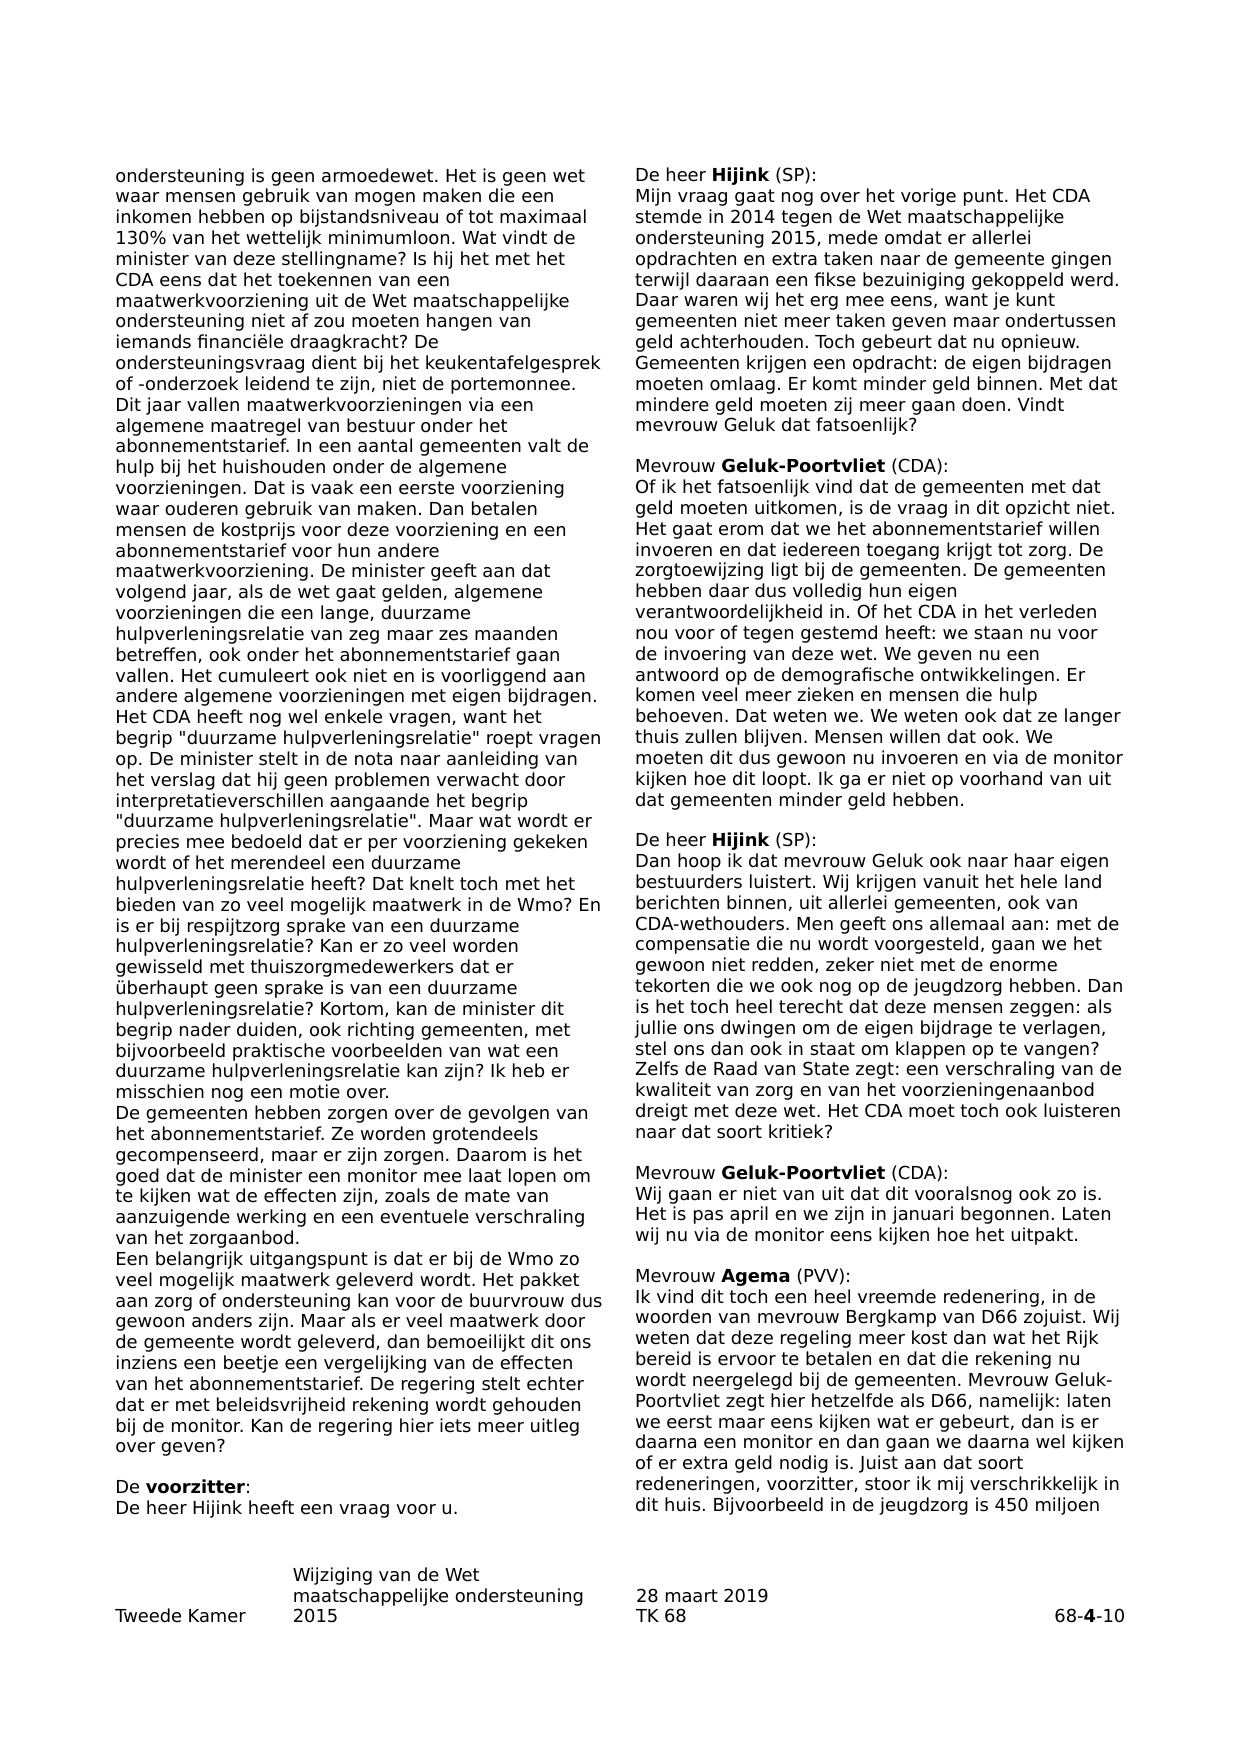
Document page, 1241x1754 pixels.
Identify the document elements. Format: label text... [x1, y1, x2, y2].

text Dit jaar vallen maatwerkvoorzieningen via een algemene maatregel van bestuur onder het abonnementstarief. In een aantal gemeenten valt de hulp bij het huishouden onder de algemene voorzieningen. Dat is vaak een eerste voorziening waar ouderen gebruik van maken. Dan betalen mensen de kostprijs voor deze voorziening en een abonnementstarief voor hun andere maatwerkvoorziening. De minister geeft aan dat volgend jaar, als de wet gaat gelden, algemene voorzieningen die een lange, duurzame hulpverleningsrelatie van zeg maar zes maanden betreffen, ook onder het abonnementstarief gaan vallen. Het cumuleert ook niet en is voorliggend aan andere algemene voorzieningen met eigen bijdragen. [115, 394, 605, 707]
text De heer Hijink heeft een vraag voor u. [115, 1498, 605, 1518]
text De gemeenten hebben zorgen over de gevolgen van het abonnementstarief. Ze worden grotendeels gecompenseerd, maar er zijn zorgen. Daarom is het goed dat de minister een monitor mee laat lopen om te kijken wat de effecten zijn, zoals de mate van aanzuigende werking en een eventuele verschraling van het zorgaanbod. [115, 1103, 605, 1249]
text ondersteuning is geen armoedewet. Het is geen wet waar mensen gebruik van mogen maken die een inkomen hebben op bijstandsniveau of tot maximaal 130% van het wettelijk minimumloon. Wat vindt de minister van deze stellingname? Is hij het met het CDA eens dat het toekennen van een maatwerkvoorziening uit de Wet maatschappelijke ondersteuning niet af zou moeten hangen van iemands financiële draagkracht? De ondersteuningsvraag dient bij het keukentafelgesprek of -onderzoek leidend te zijn, niet de portemonnee. [115, 165, 605, 394]
text Mijn vraag gaat nog over het vorige punt. Het CDA stemde in 2014 tegen de Wet maatschappelijke ondersteuning 2015, mede omdat er allerlei opdrachten en extra taken naar de gemeente gingen terwijl daaraan een fikse bezuiniging gekoppeld werd. Daar waren wij het erg mee eens, want je kunt gemeenten niet meer taken geven maar ondertussen geld achterhouden. Toch gebeurt dat nu opnieuw. Gemeenten krijgen een opdracht: de eigen bijdragen moeten omlaag. Er komt minder geld binnen. Met dat mindere geld moeten zij meer gaan doen. Vindt mevrouw Geluk dat fatsoenlijk? [635, 186, 1125, 436]
text Het CDA heeft nog wel enkele vragen, want het begrip "duurzame hulpverleningsrelatie" roept vragen op. De minister stelt in de nota naar aanleiding van het verslag dat hij geen problemen verwacht door interpretatieverschillen aangaande het begrip "duurzame hulpverleningsrelatie". Maar wat wordt er precies mee bedoeld dat er per voorziening gekeken wordt of het merendeel een duurzame hulpverleningsrelatie heeft? Dat knelt toch met het bieden van zo veel mogelijk maatwerk in de Wmo? En is er bij respijtzorg sprake van een duurzame hulpverleningsrelatie? Kan er zo veel worden gewisseld met thuiszorgmedewerkers dat er überhaupt geen sprake is van een duurzame hulpverleningsrelatie? Kortom, kan de minister dit begrip nader duiden, ook richting gemeenten, met bijvoorbeeld praktische voorbeelden van wat een duurzame hulpverleningsrelatie kan zijn? Ik heb er misschien nog een motie over. [115, 707, 605, 1103]
text Een belangrijk uitgangspunt is dat er bij de Wmo zo veel mogelijk maatwerk geleverd wordt. Het pakket aan zorg of ondersteuning kan voor de buurvrouw dus gewoon anders zijn. Maar als er veel maatwerk door de gemeente wordt geleverd, dan bemoeilijkt dit ons inziens een beetje een vergelijking van de effecten van het abonnementstarief. De regering stelt echter dat er met beleidsvrijheid rekening wordt gehouden bij de monitor. Kan de regering hier iets meer uitleg over geven? [115, 1249, 605, 1457]
text Mevrouw Agema (PVV): [635, 1266, 1125, 1286]
text Ik vind dit toch een heel vreemde redenering, in de woorden van mevrouw Bergkamp van D66 zojuist. Wij weten dat deze regeling meer kost dan wat het Rijk bereid is ervoor te betalen en dat die rekening nu wordt neergelegd bij de gemeenten. Mevrouw Geluk-Poortvliet zegt hier hetzelfde als D66, namelijk: laten we eerst maar eens kijken wat er gebeurt, dan is er daarna een monitor en dan gaan we daarna wel kijken of er extra geld nodig is. Juist aan dat soort redeneringen, voorzitter, stoor ik mij verschrikkelijk in dit huis. Bijvoorbeeld in de jeugdzorg is 450 miljoen [635, 1286, 1125, 1516]
text De voorzitter: [115, 1477, 605, 1498]
text De heer Hijink (SP): [635, 165, 1125, 186]
text Mevrouw Geluk-Poortvliet (CDA): [635, 1162, 1125, 1183]
text Dan hoop ik dat mevrouw Geluk ook naar haar eigen bestuurders luistert. Wij krijgen vanuit het hele land berichten binnen, uit allerlei gemeenten, ook van CDA-wethouders. Men geeft ons allemaal aan: met de compensatie die nu wordt voorgesteld, gaan we het gewoon niet redden, zeker niet met de enorme tekorten die we ook nog op de jeugdzorg hebben. Dan is het toch heel terecht dat deze mensen zeggen: als jullie ons dwingen om de eigen bijdrage te verlagen, stel ons dan ook in staat om klappen op te vangen? Zelfs de Raad van State zegt: een verschraling van de kwaliteit van zorg en van het voorzieningenaanbod dreigt met deze wet. Het CDA moet toch ook luisteren naar dat soort kritiek? [635, 851, 1125, 1142]
text Of ik het fatsoenlijk vind dat de gemeenten met dat geld moeten uitkomen, is de vraag in dit opzicht niet. Het gaat erom dat we het abonnementstarief willen invoeren en dat iedereen toegang krijgt tot zorg. De zorgtoewijzing ligt bij de gemeenten. De gemeenten hebben daar dus volledig hun eigen verantwoordelijkheid in. Of het CDA in het verleden nou voor of tegen gestemd heeft: we staan nu voor de invoering van deze wet. We geven nu een antwoord op de demografische ontwikkelingen. Er komen veel meer zieken en mensen die hulp behoeven. Dat weten we. We weten ook dat ze langer thuis zullen blijven. Mensen willen dat ook. We moeten dit dus gewoon nu invoeren en via de monitor kijken hoe dit loopt. Ik ga er niet op voorhand van uit dat gemeenten minder geld hebben. [635, 477, 1125, 810]
text Wij gaan er niet van uit dat dit vooralsnog ook zo is. Het is pas april en we zijn in januari begonnen. Laten wij nu via de monitor eens kijken hoe het uitpakt. [635, 1183, 1125, 1246]
text Mevrouw Geluk-Poortvliet (CDA): [635, 456, 1125, 477]
text De heer Hijink (SP): [635, 830, 1125, 851]
